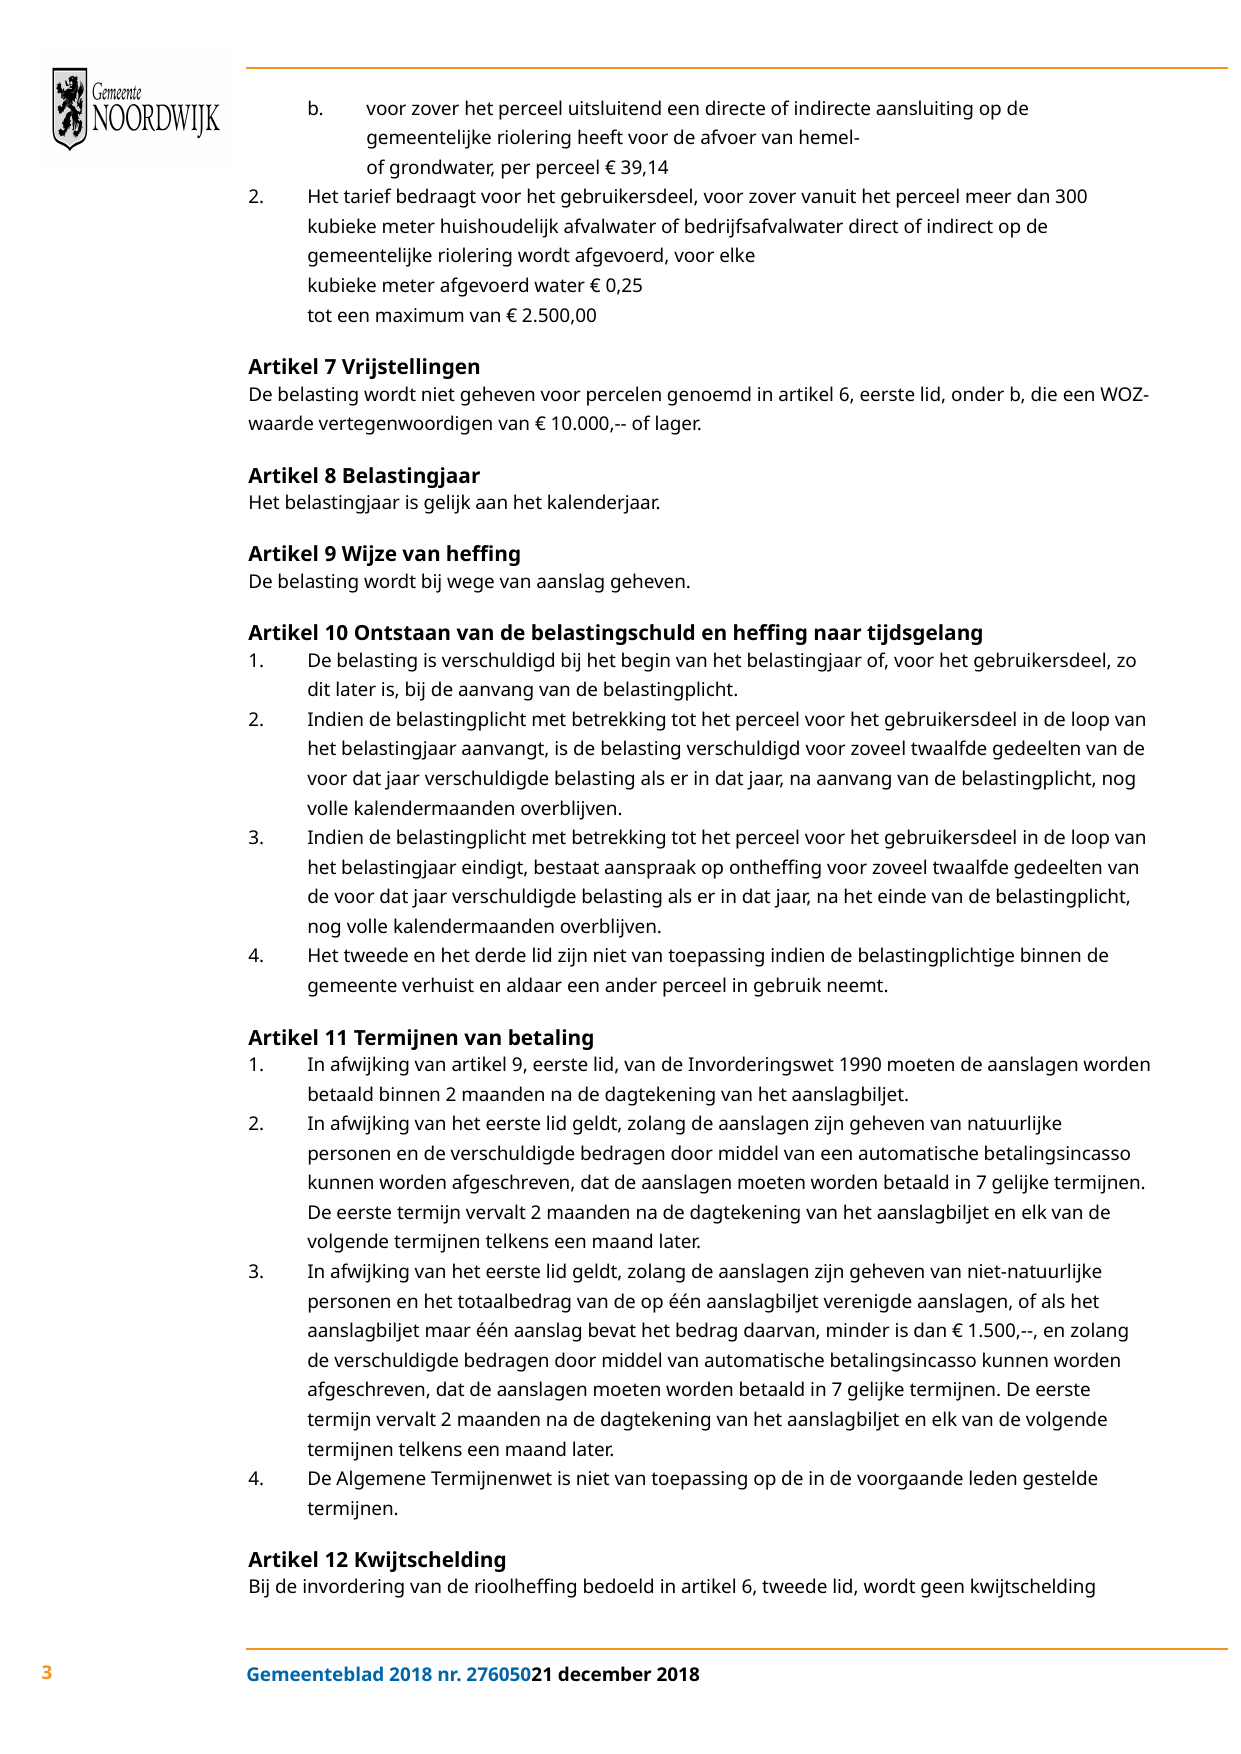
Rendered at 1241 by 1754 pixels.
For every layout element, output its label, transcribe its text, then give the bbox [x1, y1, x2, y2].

list Het tarief bedraagt voor het gebruikersdeel, voor zover vanuit het perceel meer dan 300 kubieke meter huishoudelijk afvalwater of bedrijfsafvalwater direct of indirect op de gemeentelijke riolering wordt afgevoerd, voor elke [248, 183, 1152, 268]
text Artikel 11 Termijnen van betaling [248, 1023, 1152, 1051]
text Het belastingjaar is gelijk aan het kalenderjaar. [248, 489, 1152, 515]
text Artikel 10 Ontstaan van de belastingschuld en heffing naar tijdsgelang [248, 618, 1152, 647]
list In afwijking van het eerste lid geldt, zolang de aanslagen zijn geheven van natuurlijke personen en de verschuldigde bedragen door middel van een automatische betalingsincasso kunnen worden afgeschreven, dat de aanslagen moeten worden betaald in 7 gelijke termijnen. De eerste termijn vervalt 2 maanden na de dagtekening van het aanslagbiljet en elk van de volgende termijnen telkens een maand later. [248, 1110, 1152, 1254]
list De Algemene Termijnenwet is niet van toepassing op de in de voorgaande leden gestelde termijnen. [248, 1465, 1152, 1521]
list Indien de belastingplicht met betrekking tot het perceel voor het gebruikersdeel in de loop van het belastingjaar aanvangt, is de belasting verschuldigd voor zoveel twaalfde gedeelten van de voor dat jaar verschuldigde belasting als er in dat jaar, na aanvang van de belastingplicht, nog volle kalendermaanden overblijven. [248, 706, 1152, 821]
text Artikel 9 Wijze van heffing [248, 539, 1152, 568]
list De belasting is verschuldigd bij het begin van het belastingjaar of, voor het gebruikersdeel, zo dit later is, bij de aanvang van de belastingplicht. [248, 647, 1152, 702]
list voor zover het perceel uitsluitend een directe of indirecte aansluiting op de gemeentelijke riolering heeft voor de afvoer van hemel- [307, 95, 1152, 150]
text Artikel 12 Kwijtschelding [248, 1545, 1152, 1574]
text Artikel 8 Belastingjaar [248, 461, 1152, 489]
list Indien de belastingplicht met betrekking tot het perceel voor het gebruikersdeel in de loop van het belastingjaar eindigt, bestaat aanspraak op ontheffing voor zoveel twaalfde gedeelten van de voor dat jaar verschuldigde belasting als er in dat jaar, na het einde van de belastingplicht, nog volle kalendermaanden overblijven. [248, 824, 1152, 939]
list Het tweede en het derde lid zijn niet van toepassing indien de belastingplichtige binnen de gemeente verhuist en aldaar een ander perceel in gebruik neemt. [248, 943, 1152, 998]
text Bij de invordering van de rioolheffing bedoeld in artikel 6, tweede lid, wordt geen kwijtschelding [248, 1574, 1152, 1599]
text Artikel 7 Vrijstellingen [248, 352, 1152, 381]
list In afwijking van het eerste lid geldt, zolang de aanslagen zijn geheven van niet-natuurlijke personen en het totaalbedrag van de op één aanslagbiljet verenigde aanslagen, of als het aanslagbiljet maar één aanslag bevat het bedrag daarvan, minder is dan € 1.500,--, en zolang de verschuldigde bedragen door middel van automatische betalingsincasso kunnen worden afgeschreven, dat de aanslagen moeten worden betaald in 7 gelijke termijnen. De eerste termijn vervalt 2 maanden na de dagtekening van het aanslagbiljet en elk van de volgende termijnen telkens een maand later. [248, 1258, 1152, 1461]
picture [41, 47, 231, 172]
list kubieke meter afgevoerd water € 0,25 [248, 272, 1152, 298]
text De belasting wordt niet geheven voor percelen genoemd in artikel 6, eerste lid, onder b, die een WOZ-waarde vertegenwoordigen van € 10.000,-- of lager. [248, 381, 1152, 436]
list tot een maximum van € 2.500,00 [248, 302, 1152, 328]
list In afwijking van artikel 9, eerste lid, van de Invorderingswet 1990 moeten de aanslagen worden betaald binnen 2 maanden na de dagtekening van het aanslagbiljet. [248, 1051, 1152, 1106]
text De belasting wordt bij wege van aanslag geheven. [248, 568, 1152, 594]
list of grondwater, per perceel € 39,14 [307, 154, 1152, 180]
